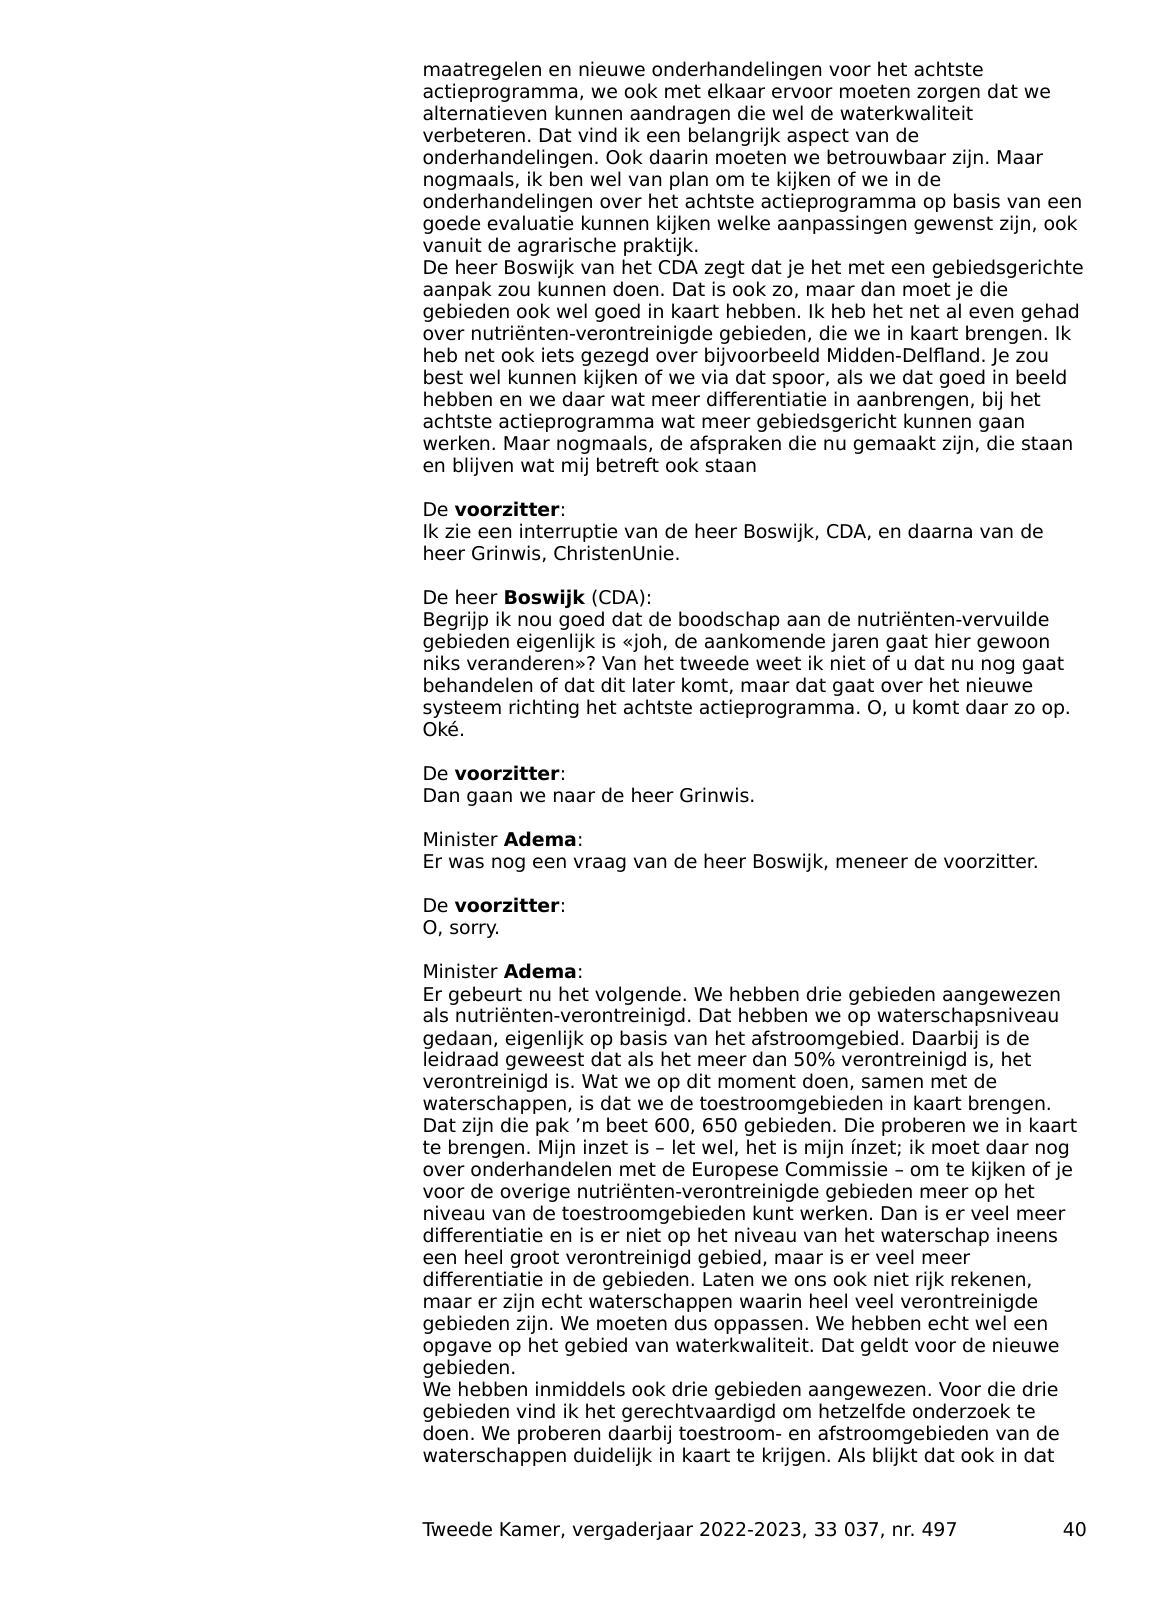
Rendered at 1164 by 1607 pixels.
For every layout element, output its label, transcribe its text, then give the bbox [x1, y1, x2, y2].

text Dan gaan we naar de heer Grinwis. [422, 785, 1087, 807]
text maatregelen en nieuwe onderhandelingen voor het achtste actieprogramma, we ook met elkaar ervoor moeten zorgen dat we alternatieven kunnen aandragen die wel de waterkwaliteit verbeteren. Dat vind ik een belangrijk aspect van de onderhandelingen. Ook daarin moeten we betrouwbaar zijn. Maar nogmaals, ik ben wel van plan om te kijken of we in de onderhandelingen over het achtste actieprogramma op basis van een goede evaluatie kunnen kijken welke aanpassingen gewenst zijn, ook vanuit de agrarische praktijk. [422, 59, 1087, 257]
text Minister Adema: [422, 829, 1087, 851]
text Er gebeurt nu het volgende. We hebben drie gebieden aangewezen als nutriënten-verontreinigd. Dat hebben we op waterschapsniveau gedaan, eigenlijk op basis van het afstroomgebied. Daarbij is de leidraad geweest dat als het meer dan 50% verontreinigd is, het verontreinigd is. Wat we op dit moment doen, samen met de waterschappen, is dat we de toestroomgebieden in kaart brengen. Dat zijn die pak ’m beet 600, 650 gebieden. Die proberen we in kaart te brengen. Mijn inzet is – let wel, het is mijn ínzet; ik moet daar nog over onderhandelen met de Europese Commissie – om te kijken of je voor de overige nutriënten-verontreinigde gebieden meer op het niveau van de toestroomgebieden kunt werken. Dan is er veel meer differentiatie en is er niet op het niveau van het waterschap ineens een heel groot verontreinigd gebied, maar is er veel meer differentiatie in de gebieden. Laten we ons ook niet rijk rekenen, maar er zijn echt waterschappen waarin heel veel verontreinigde gebieden zijn. We moeten dus oppassen. We hebben echt wel een opgave op het gebied van waterkwaliteit. Dat geldt voor de nieuwe gebieden. [422, 983, 1087, 1379]
text Ik zie een interruptie van de heer Boswijk, CDA, en daarna van de heer Grinwis, ChristenUnie. [422, 521, 1087, 565]
text De heer Boswijk van het CDA zegt dat je het met een gebiedsgerichte aanpak zou kunnen doen. Dat is ook zo, maar dan moet je die gebieden ook wel goed in kaart hebben. Ik heb het net al even gehad over nutriënten-verontreinigde gebieden, die we in kaart brengen. Ik heb net ook iets gezegd over bijvoorbeeld Midden-Delfland. Je zou best wel kunnen kijken of we via dat spoor, als we dat goed in beeld hebben en we daar wat meer differentiatie in aanbrengen, bij het achtste actieprogramma wat meer gebiedsgericht kunnen gaan werken. Maar nogmaals, de afspraken die nu gemaakt zijn, die staan en blijven wat mij betreft ook staan [422, 257, 1087, 477]
text Begrijp ik nou goed dat de boodschap aan de nutriënten-vervuilde gebieden eigenlijk is «joh, de aankomende jaren gaat hier gewoon niks veranderen»? Van het tweede weet ik niet of u dat nu nog gaat behandelen of dat dit later komt, maar dat gaat over het nieuwe systeem richting het achtste actieprogramma. O, u komt daar zo op. Oké. [422, 609, 1087, 741]
text Er was nog een vraag van de heer Boswijk, meneer de voorzitter. [422, 851, 1087, 873]
text De voorzitter: [422, 763, 1087, 785]
text We hebben inmiddels ook drie gebieden aangewezen. Voor die drie gebieden vind ik het gerechtvaardigd om hetzelfde onderzoek te doen. We proberen daarbij toestroom- en afstroomgebieden van de waterschappen duidelijk in kaart te krijgen. Als blijkt dat ook in dat [422, 1379, 1087, 1467]
text De voorzitter: [422, 895, 1087, 917]
text O, sorry. [422, 917, 1087, 939]
text De voorzitter: [422, 499, 1087, 521]
text Minister Adema: [422, 961, 1087, 983]
text De heer Boswijk (CDA): [422, 587, 1087, 609]
